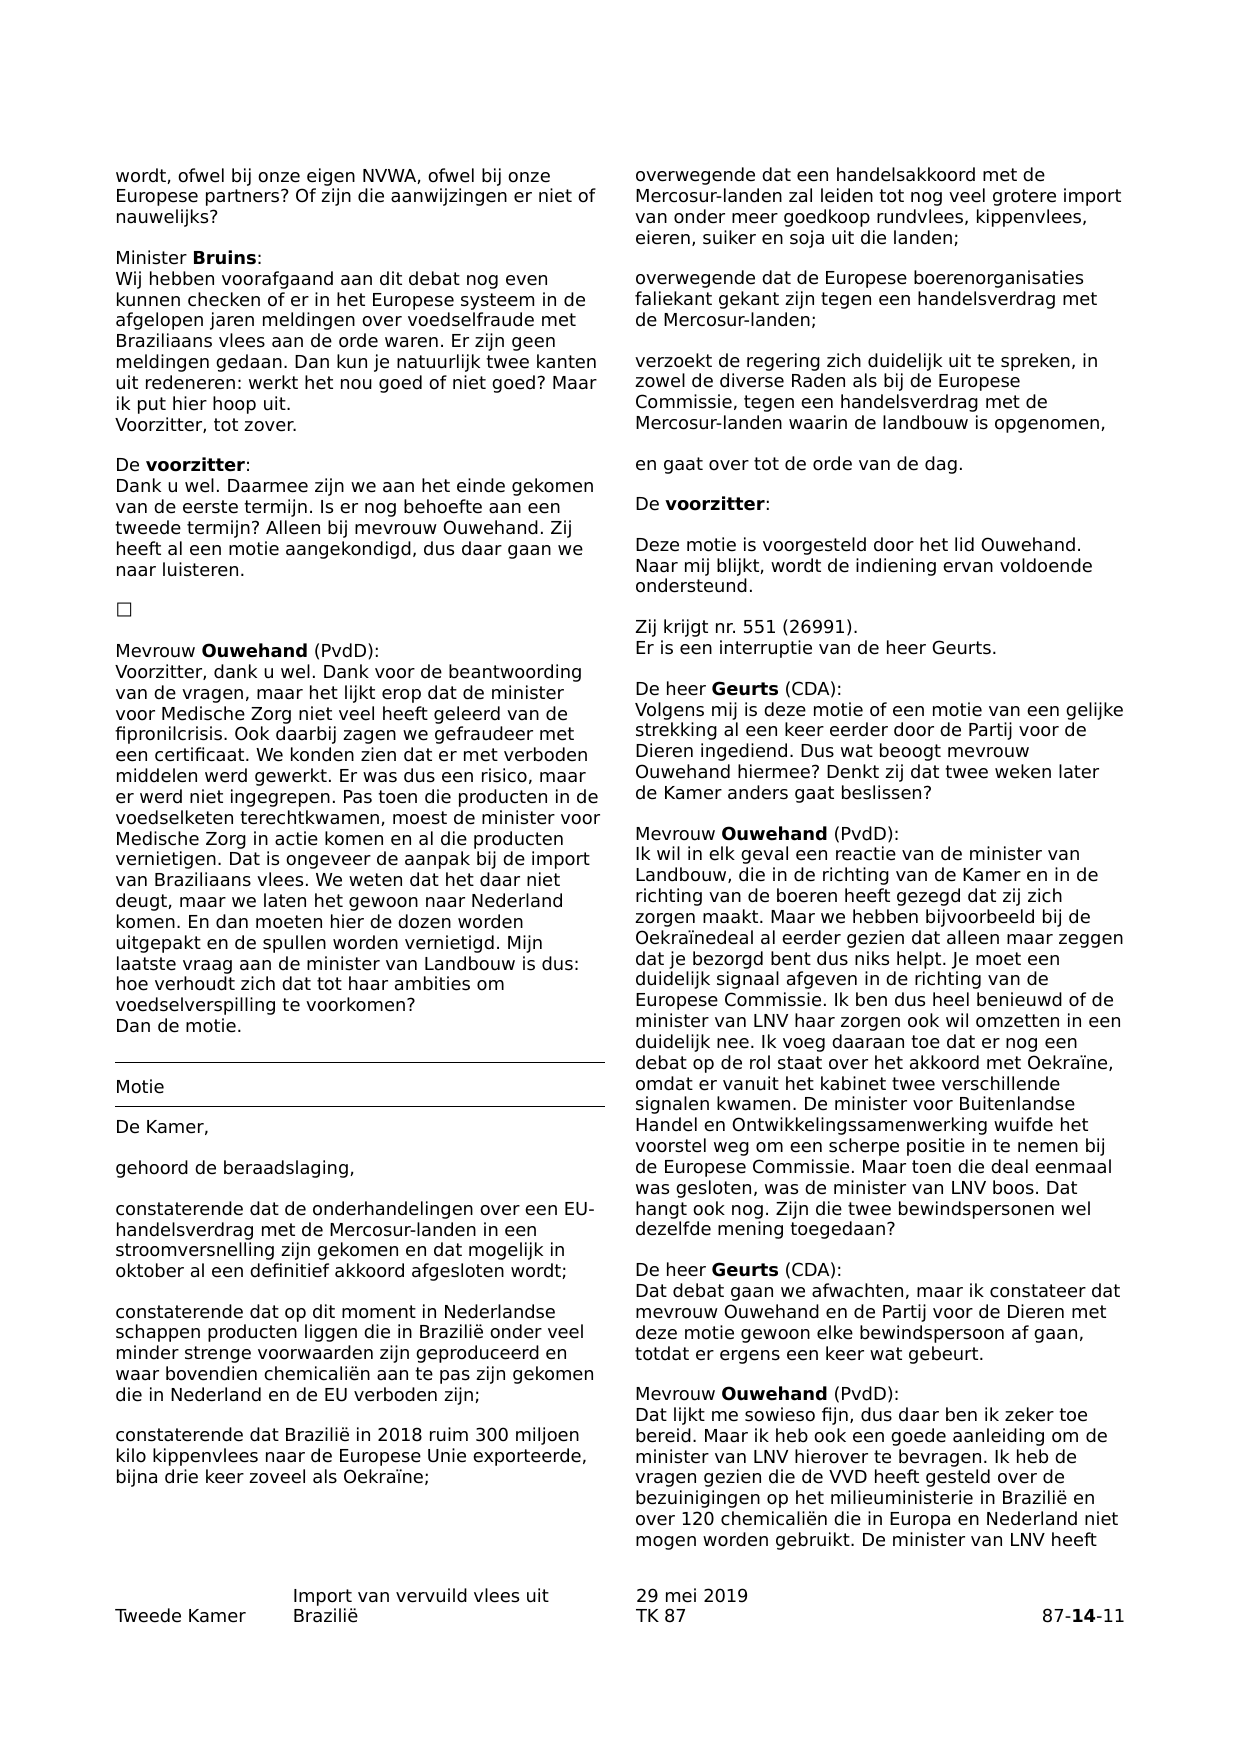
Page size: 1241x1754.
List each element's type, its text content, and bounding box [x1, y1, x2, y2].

text overwegende dat de Europese boerenorganisaties faliekant gekant zijn tegen een handelsverdrag met de Mercosur-landen; [635, 268, 1125, 330]
text Dat debat gaan we afwachten, maar ik constateer dat mevrouw Ouwehand en de Partij voor de Dieren met deze motie gewoon elke bewindspersoon af gaan, totdat er ergens een keer wat gebeurt. [635, 1281, 1125, 1364]
text constaterende dat Brazilië in 2018 ruim 300 miljoen kilo kippenvlees naar de Europese Unie exporteerde, bijna drie keer zoveel als Oekraïne; [115, 1425, 605, 1487]
text Deze motie is voorgesteld door het lid Ouwehand. Naar mij blijkt, wordt de indiening ervan voldoende ondersteund. [635, 535, 1125, 597]
text overwegende dat een handelsakkoord met de Mercosur-landen zal leiden tot nog veel grotere import van onder meer goedkoop rundvlees, kippenvlees, eieren, suiker en soja uit die landen; [635, 165, 1125, 248]
text De voorzitter: [635, 494, 1125, 515]
text Minister Bruins: [115, 248, 605, 268]
text gehoord de beraadslaging, [115, 1158, 605, 1179]
text De voorzitter: [115, 455, 605, 476]
text Dat lijkt me sowieso fijn, dus daar ben ik zeker toe bereid. Maar ik heb ook een goede aanleiding om de minister van LNV hierover te bevragen. Ik heb de vragen gezien die de VVD heeft gesteld over de bezuinigingen op het milieuministerie in Brazilië en over 120 chemicaliën die in Europa en Nederland niet mogen worden gebruikt. De minister van LNV heeft [635, 1405, 1125, 1551]
text Motie [115, 1076, 605, 1097]
text Ik wil in elk geval een reactie van de minister van Landbouw, die in de richting van de Kamer en in de richting van de boeren heeft gezegd dat zij zich zorgen maakt. Maar we hebben bijvoorbeeld bij de Oekraïnedeal al eerder gezien dat alleen maar zeggen dat je bezorgd bent dus niks helpt. Je moet een duidelijk signaal afgeven in de richting van de Europese Commissie. Ik ben dus heel benieuwd of de minister van LNV haar zorgen ook wil omzetten in een duidelijk nee. Ik voeg daaraan toe dat er nog een debat op de rol staat over het akkoord met Oekraïne, omdat er vanuit het kabinet twee verschillende signalen kwamen. De minister voor Buitenlandse Handel en Ontwikkelingssamenwerking wuifde het voorstel weg om een scherpe positie in te nemen bij de Europese Commissie. Maar toen die deal eenmaal was gesloten, was de minister van LNV boos. Dat hangt ook nog. Zijn die twee bewindspersonen wel dezelfde mening toegedaan? [635, 844, 1125, 1240]
text Zij krijgt nr. 551 (26991). [635, 617, 1125, 638]
text De heer Geurts (CDA): [635, 1260, 1125, 1281]
text en gaat over tot de orde van de dag. [635, 453, 1125, 474]
text Mevrouw Ouwehand (PvdD): [635, 823, 1125, 844]
text Mevrouw Ouwehand (PvdD): [635, 1384, 1125, 1405]
text ⬜ [115, 600, 605, 621]
text wordt, ofwel bij onze eigen NVWA, ofwel bij onze Europese partners? Of zijn die aanwijzingen er niet of nauwelijks? [115, 165, 605, 228]
text constaterende dat de onderhandelingen over een EU-handelsverdrag met de Mercosur-landen in een stroomversnelling zijn gekomen en dat mogelijk in oktober al een definitief akkoord afgesloten wordt; [115, 1199, 605, 1282]
text Dan de motie. [115, 1016, 605, 1037]
text Dank u wel. Daarmee zijn we aan het einde gekomen van de eerste termijn. Is er nog behoefte aan een tweede termijn? Alleen bij mevrouw Ouwehand. Zij heeft al een motie aangekondigd, dus daar gaan we naar luisteren. [115, 476, 605, 580]
text Volgens mij is deze motie of een motie van een gelijke strekking al een keer eerder door de Partij voor de Dieren ingediend. Dus wat beoogt mevrouw Ouwehand hiermee? Denkt zij dat twee weken later de Kamer anders gaat beslissen? [635, 699, 1125, 803]
text Wij hebben voorafgaand aan dit debat nog even kunnen checken of er in het Europese systeem in de afgelopen jaren meldingen over voedselfraude met Braziliaans vlees aan de orde waren. Er zijn geen meldingen gedaan. Dan kun je natuurlijk twee kanten uit redeneren: werkt het nou goed of niet goed? Maar ik put hier hoop uit. [115, 268, 605, 414]
text verzoekt de regering zich duidelijk uit te spreken, in zowel de diverse Raden als bij de Europese Commissie, tegen een handelsverdrag met de Mercosur-landen waarin de landbouw is opgenomen, [635, 350, 1125, 433]
text De heer Geurts (CDA): [635, 678, 1125, 699]
text De Kamer, [115, 1117, 605, 1138]
text Mevrouw Ouwehand (PvdD): [115, 641, 605, 662]
text Voorzitter, tot zover. [115, 414, 605, 435]
text Voorzitter, dank u wel. Dank voor de beantwoording van de vragen, maar het lijkt erop dat de minister voor Medische Zorg niet veel heeft geleerd van de fipronilcrisis. Ook daarbij zagen we gefraudeer met een certificaat. We konden zien dat er met verboden middelen werd gewerkt. Er was dus een risico, maar er werd niet ingegrepen. Pas toen die producten in de voedselketen terechtkwamen, moest de minister voor Medische Zorg in actie komen en al die producten vernietigen. Dat is ongeveer de aanpak bij de import van Braziliaans vlees. We weten dat het daar niet deugt, maar we laten het gewoon naar Nederland komen. En dan moeten hier de dozen worden uitgepakt en de spullen worden vernietigd. Mijn laatste vraag aan de minister van Landbouw is dus: hoe verhoudt zich dat tot haar ambities om voedselverspilling te voorkomen? [115, 662, 605, 1016]
text Er is een interruptie van de heer Geurts. [635, 638, 1125, 658]
text constaterende dat op dit moment in Nederlandse schappen producten liggen die in Brazilië onder veel minder strenge voorwaarden zijn geproduceerd en waar bovendien chemicaliën aan te pas zijn gekomen die in Nederland en de EU verboden zijn; [115, 1302, 605, 1405]
